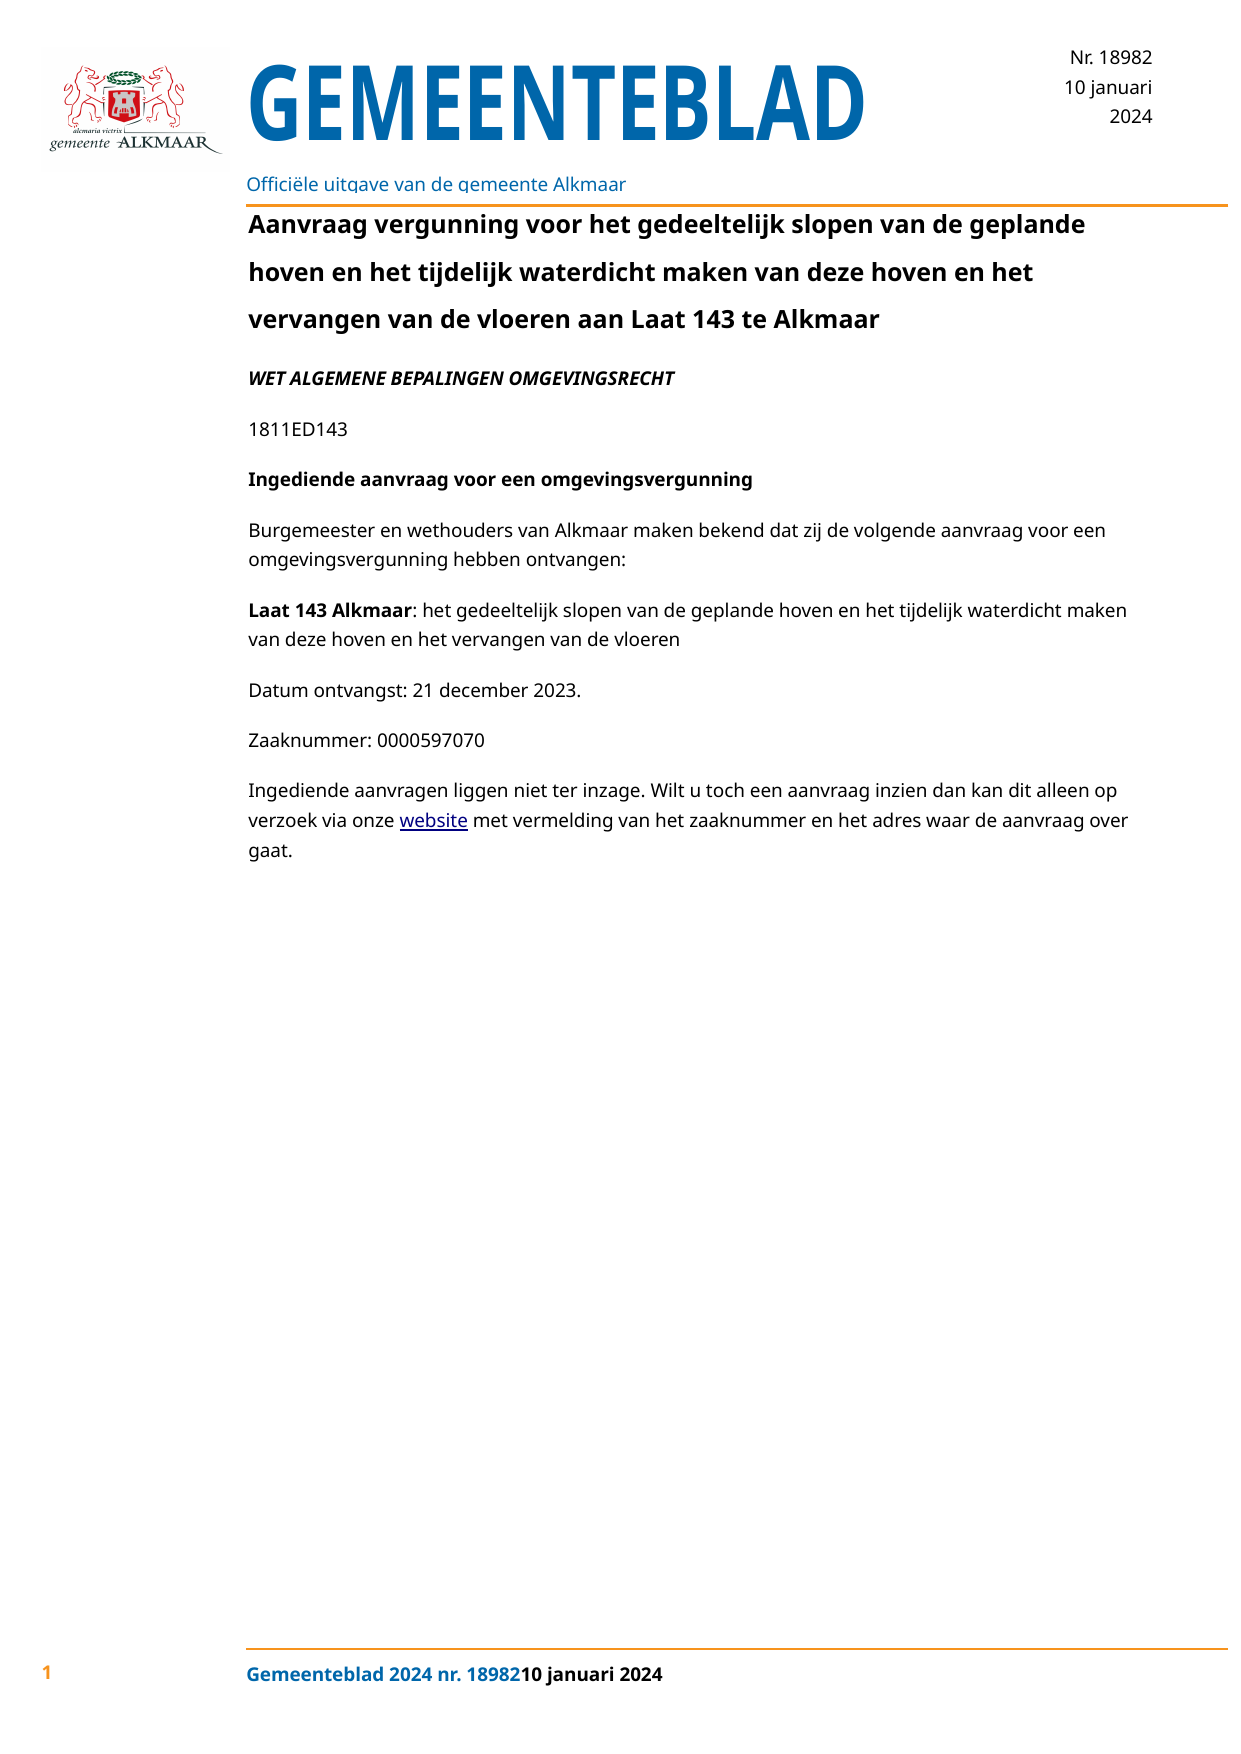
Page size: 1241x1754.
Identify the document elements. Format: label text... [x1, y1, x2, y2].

text Ingediende aanvraag voor een omgevingsvergunning [248, 466, 1152, 492]
text WET ALGEMENE BEPALINGEN OMGEVINGSRECHT [248, 366, 1152, 391]
text Ingediende aanvragen liggen niet ter inzage. Wilt u toch een aanvraag inzien dan kan dit alleen op verzoek via onze website met vermelding van het zaaknummer en het adres waar de aanvraag over gaat. [248, 778, 1152, 862]
text Laat 143 Alkmaar: het gedeeltelijk slopen van de geplande hoven en het tijdelijk waterdicht maken van deze hoven en het vervangen van de vloeren [248, 597, 1152, 652]
text Datum ontvangst: 21 december 2023. [248, 677, 1152, 702]
text 1811ED143 [248, 416, 1152, 442]
text Burgemeester en wethouders van Alkmaar maken bekend dat zij de volgende aanvraag voor een omgevingsvergunning hebben ontvangen: [248, 517, 1152, 572]
text Aanvraag vergunning voor het gedeeltelijk slopen van de geplande hoven en het tijdelijk waterdicht maken van deze hoven en het vervangen van de vloeren aan Laat 143 te Alkmaar [248, 207, 1152, 336]
picture [41, 47, 231, 172]
text Zaaknummer: 0000597070 [248, 727, 1152, 753]
